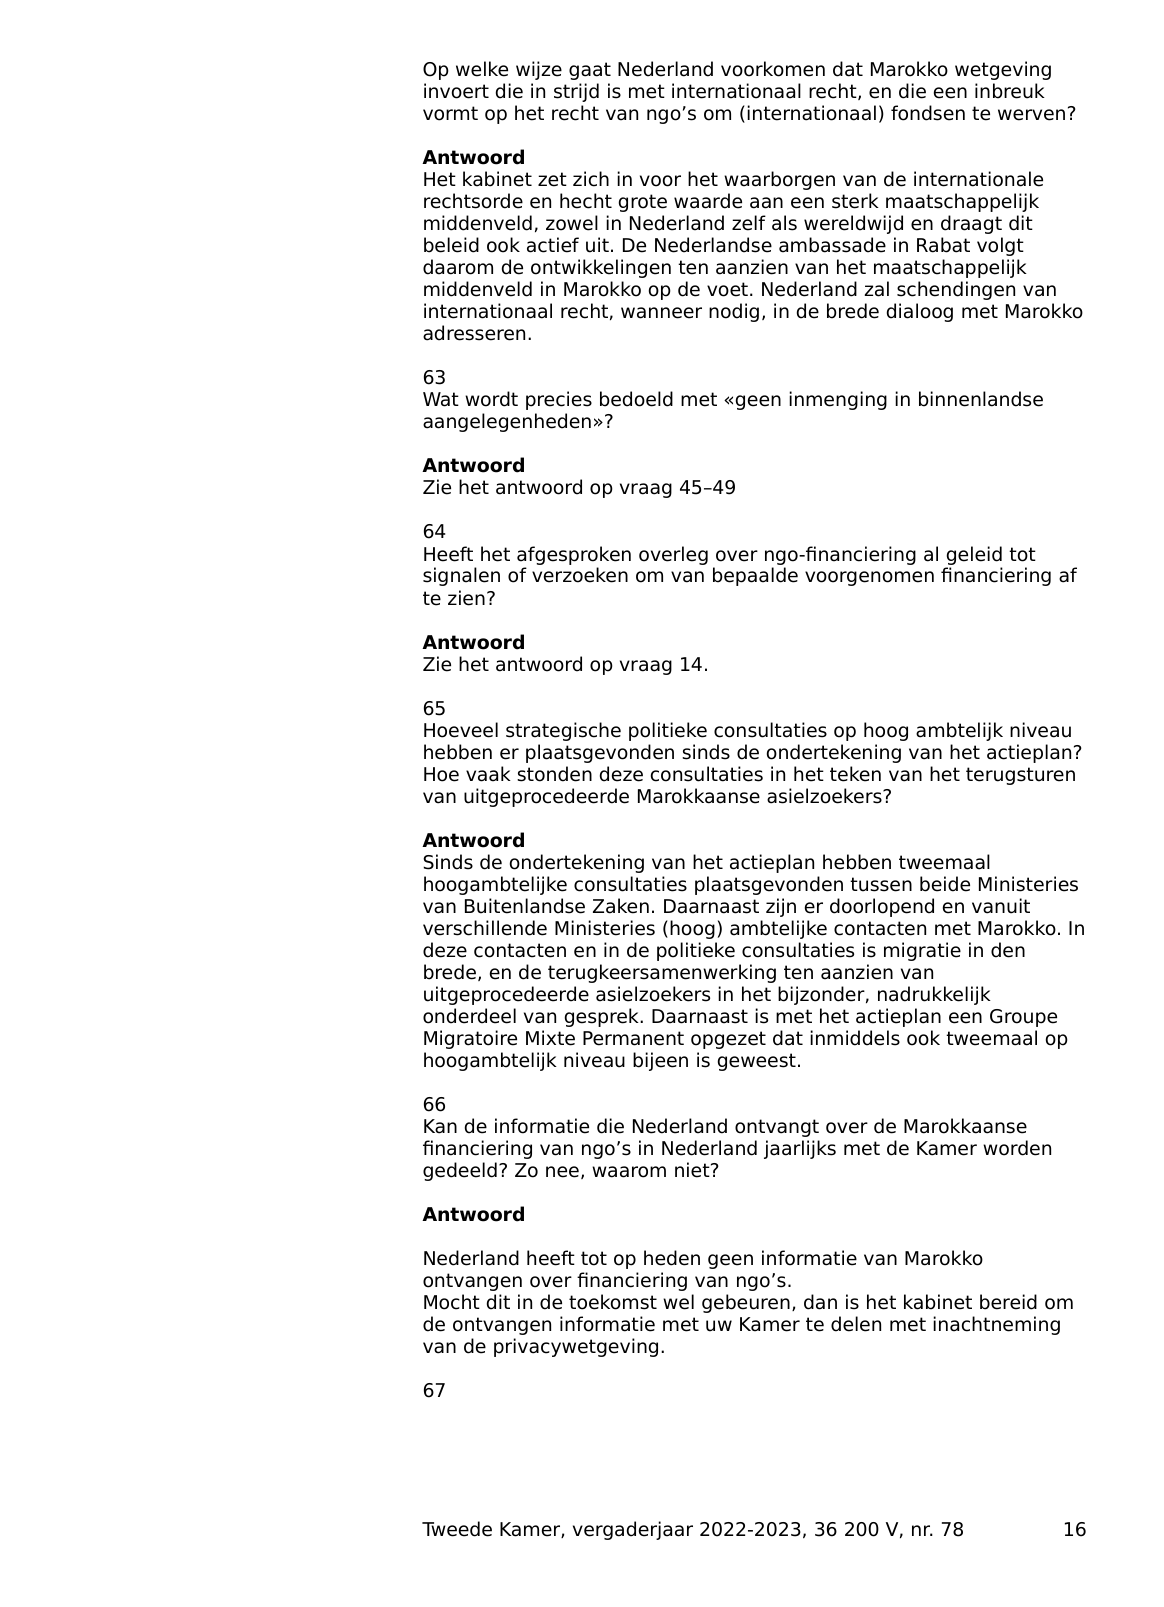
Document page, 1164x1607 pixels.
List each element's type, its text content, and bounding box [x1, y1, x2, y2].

subtitle Antwoord [422, 830, 1087, 852]
text Op welke wijze gaat Nederland voorkomen dat Marokko wetgeving invoert die in strijd is met internationaal recht, en die een inbreuk vormt op het recht van ngo’s om (internationaal) fondsen te werven? [422, 59, 1087, 125]
subtitle Antwoord [422, 147, 1087, 169]
text Heeft het afgesproken overleg over ngo-financiering al geleid tot signalen of verzoeken om van bepaalde voorgenomen financiering af te zien? [422, 543, 1087, 609]
text 67 [422, 1380, 1087, 1402]
subtitle Antwoord [422, 632, 1087, 653]
text Wat wordt precies bedoeld met «geen inmenging in binnenlandse aangelegenheden»? [422, 389, 1087, 433]
text 63 [422, 367, 1087, 389]
subtitle Antwoord [422, 455, 1087, 477]
text Kan de informatie die Nederland ontvangt over de Marokkaanse financiering van ngo’s in Nederland jaarlijks met de Kamer worden gedeeld? Zo nee, waarom niet? [422, 1116, 1087, 1182]
text 65 [422, 698, 1087, 720]
text Zie het antwoord op vraag 14. [422, 653, 1087, 676]
text Hoeveel strategische politieke consultaties op hoog ambtelijk niveau hebben er plaatsgevonden sinds de ondertekening van het actieplan? Hoe vaak stonden deze consultaties in het teken van het terugsturen van uitgeprocedeerde Marokkaanse asielzoekers? [422, 720, 1087, 808]
text Nederland heeft tot op heden geen informatie van Marokko ontvangen over financiering van ngo’s. [422, 1248, 1087, 1292]
text 64 [422, 521, 1087, 543]
text Sinds de ondertekening van het actieplan hebben tweemaal hoogambtelijke consultaties plaatsgevonden tussen beide Ministeries van Buitenlandse Zaken. Daarnaast zijn er doorlopend en vanuit verschillende Ministeries (hoog) ambtelijke contacten met Marokko. In deze contacten en in de politieke consultaties is migratie in den brede, en de terugkeersamenwerking ten aanzien van uitgeprocedeerde asielzoekers in het bijzonder, nadrukkelijk onderdeel van gesprek. Daarnaast is met het actieplan een Groupe Migratoire Mixte Permanent opgezet dat inmiddels ook tweemaal op hoogambtelijk niveau bijeen is geweest. [422, 852, 1087, 1072]
text 66 [422, 1094, 1087, 1116]
text Mocht dit in de toekomst wel gebeuren, dan is het kabinet bereid om de ontvangen informatie met uw Kamer te delen met inachtneming van de privacywetgeving. [422, 1292, 1087, 1358]
subtitle Antwoord [422, 1204, 1087, 1226]
text Het kabinet zet zich in voor het waarborgen van de internationale rechtsorde en hecht grote waarde aan een sterk maatschappelijk middenveld, zowel in Nederland zelf als wereldwijd en draagt dit beleid ook actief uit. De Nederlandse ambassade in Rabat volgt daarom de ontwikkelingen ten aanzien van het maatschappelijk middenveld in Marokko op de voet. Nederland zal schendingen van internationaal recht, wanneer nodig, in de brede dialoog met Marokko adresseren. [422, 169, 1087, 345]
text Zie het antwoord op vraag 45–49 [422, 477, 1087, 499]
